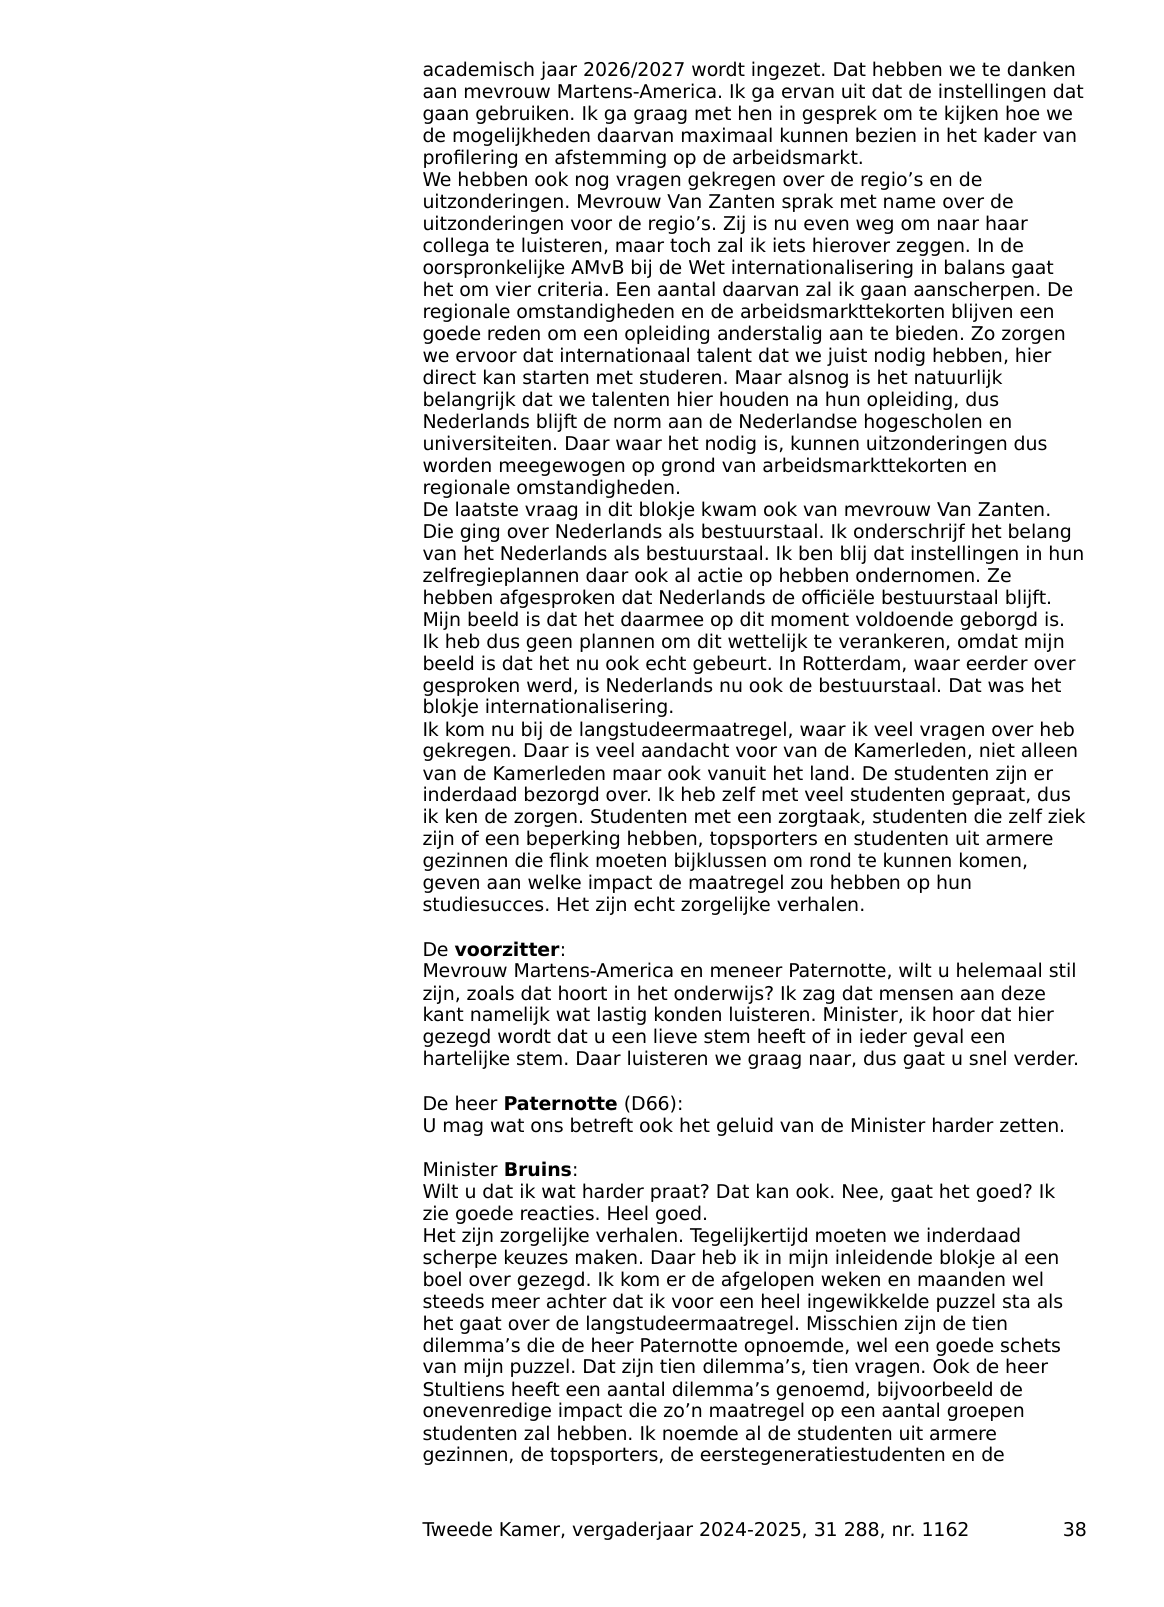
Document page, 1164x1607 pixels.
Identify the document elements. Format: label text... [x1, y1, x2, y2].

text Het zijn zorgelijke verhalen. Tegelijkertijd moeten we inderdaad scherpe keuzes maken. Daar heb ik in mijn inleidende blokje al een boel over gezegd. Ik kom er de afgelopen weken en maanden wel steeds meer achter dat ik voor een heel ingewikkelde puzzel sta als het gaat over de langstudeermaatregel. Misschien zijn de tien dilemma’s die de heer Paternotte opnoemde, wel een goede schets van mijn puzzel. Dat zijn tien dilemma’s, tien vragen. Ook de heer Stultiens heeft een aantal dilemma’s genoemd, bijvoorbeeld de onevenredige impact die zo’n maatregel op een aantal groepen studenten zal hebben. Ik noemde al de studenten uit armere gezinnen, de topsporters, de eerstegeneratiestudenten en de [422, 1224, 1087, 1466]
text U mag wat ons betreft ook het geluid van de Minister harder zetten. [422, 1114, 1087, 1136]
text De voorzitter: [422, 938, 1087, 960]
text academisch jaar 2026/2027 wordt ingezet. Dat hebben we te danken aan mevrouw Martens-America. Ik ga ervan uit dat de instellingen dat gaan gebruiken. Ik ga graag met hen in gesprek om te kijken hoe we de mogelijkheden daarvan maximaal kunnen bezien in het kader van profilering en afstemming op de arbeidsmarkt. [422, 59, 1087, 169]
text De laatste vraag in dit blokje kwam ook van mevrouw Van Zanten. Die ging over Nederlands als bestuurstaal. Ik onderschrijf het belang van het Nederlands als bestuurstaal. Ik ben blij dat instellingen in hun zelfregieplannen daar ook al actie op hebben ondernomen. Ze hebben afgesproken dat Nederlands de officiële bestuurstaal blijft. Mijn beeld is dat het daarmee op dit moment voldoende geborgd is. Ik heb dus geen plannen om dit wettelijk te verankeren, omdat mijn beeld is dat het nu ook echt gebeurt. In Rotterdam, waar eerder over gesproken werd, is Nederlands nu ook de bestuurstaal. Dat was het blokje internationalisering. [422, 499, 1087, 718]
text Minister Bruins: [422, 1159, 1087, 1181]
text Wilt u dat ik wat harder praat? Dat kan ook. Nee, gaat het goed? Ik zie goede reacties. Heel goed. [422, 1181, 1087, 1224]
text We hebben ook nog vragen gekregen over de regio’s en de uitzonderingen. Mevrouw Van Zanten sprak met name over de uitzonderingen voor de regio’s. Zij is nu even weg om naar haar collega te luisteren, maar toch zal ik iets hierover zeggen. In de oorspronkelijke AMvB bij de Wet internationalisering in balans gaat het om vier criteria. Een aantal daarvan zal ik gaan aanscherpen. De regionale omstandigheden en de arbeidsmarkttekorten blijven een goede reden om een opleiding anderstalig aan te bieden. Zo zorgen we ervoor dat internationaal talent dat we juist nodig hebben, hier direct kan starten met studeren. Maar alsnog is het natuurlijk belangrijk dat we talenten hier houden na hun opleiding, dus Nederlands blijft de norm aan de Nederlandse hogescholen en universiteiten. Daar waar het nodig is, kunnen uitzonderingen dus worden meegewogen op grond van arbeidsmarkttekorten en regionale omstandigheden. [422, 169, 1087, 499]
text Mevrouw Martens-America en meneer Paternotte, wilt u helemaal stil zijn, zoals dat hoort in het onderwijs? Ik zag dat mensen aan deze kant namelijk wat lastig konden luisteren. Minister, ik hoor dat hier gezegd wordt dat u een lieve stem heeft of in ieder geval een hartelijke stem. Daar luisteren we graag naar, dus gaat u snel verder. [422, 960, 1087, 1070]
text De heer Paternotte (D66): [422, 1092, 1087, 1114]
text Ik kom nu bij de langstudeermaatregel, waar ik veel vragen over heb gekregen. Daar is veel aandacht voor van de Kamerleden, niet alleen van de Kamerleden maar ook vanuit het land. De studenten zijn er inderdaad bezorgd over. Ik heb zelf met veel studenten gepraat, dus ik ken de zorgen. Studenten met een zorgtaak, studenten die zelf ziek zijn of een beperking hebben, topsporters en studenten uit armere gezinnen die flink moeten bijklussen om rond te kunnen komen, geven aan welke impact de maatregel zou hebben op hun studiesucces. Het zijn echt zorgelijke verhalen. [422, 718, 1087, 916]
